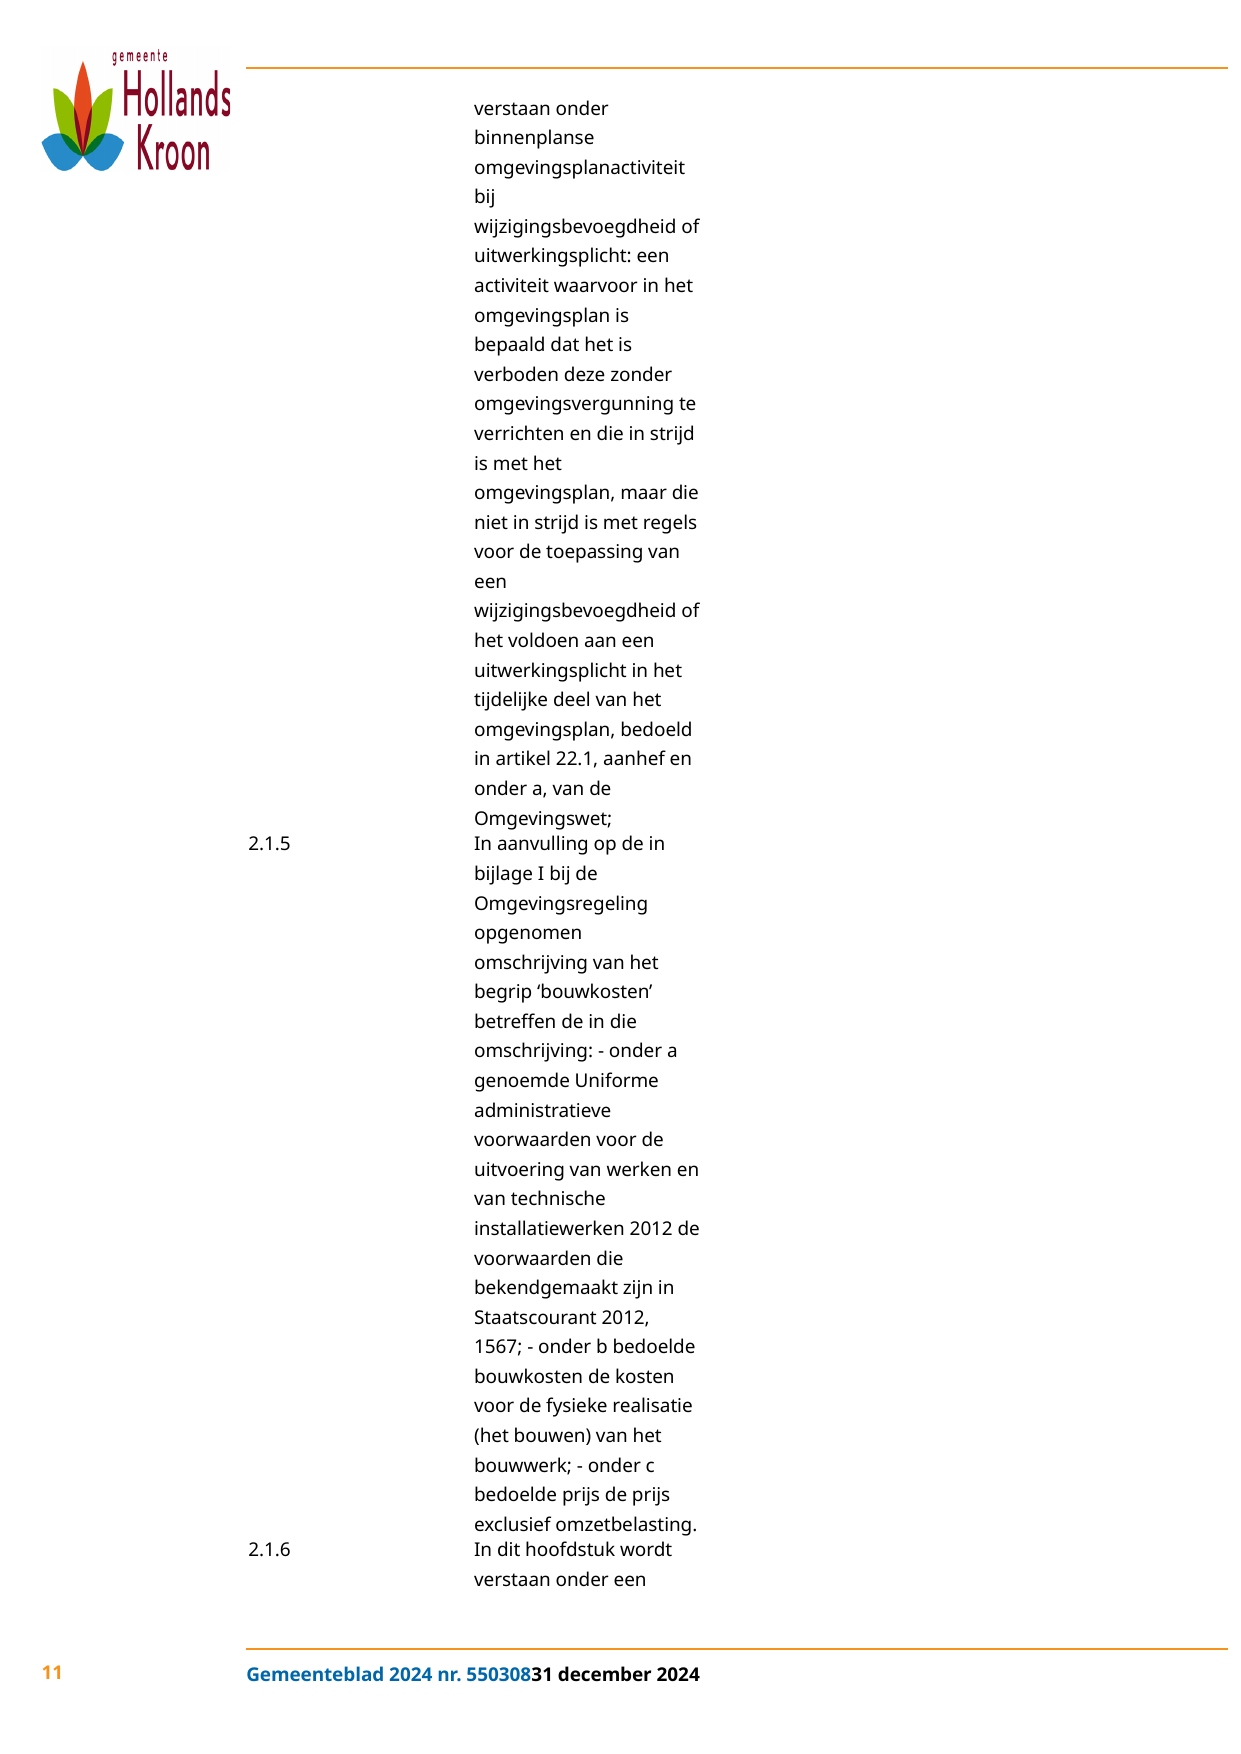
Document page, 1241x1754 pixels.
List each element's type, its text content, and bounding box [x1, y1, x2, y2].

table_cell verstaan onder binnenplanse omgevingsplanactiviteit bij wijzigingsbevoegdheid of uitwerkingsplicht: een activiteit waarvoor in het omgevingsplan is bepaald dat het is verboden deze zonder omgevingsvergunning te verrichten en die in strijd is met het omgevingsplan, maar die niet in strijd is met regels voor de toepassing van een wijzigingsbevoegdheid of het voldoen aan een uitwerkingsplicht in het tijdelijke deel van het omgevingsplan, bedoeld in artikel 22.1, aanhef en onder a, van de Omgevingswet; [474, 95, 700, 831]
table_cell In dit hoofdstuk wordt verstaan onder een [474, 1537, 700, 1592]
table_cell [926, 831, 1152, 1537]
table_cell 2.1.5 [248, 831, 474, 1537]
table_cell [700, 95, 926, 831]
table_cell In aanvulling op de in bijlage I bij de Omgevingsregeling opgenomen omschrijving van het begrip ‘bouwkosten’ betreffen de in die omschrijving: - onder a genoemde Uniforme administratieve voorwaarden voor de uitvoering van werken en van technische installatiewerken 2012 de voorwaarden die bekendgemaakt zijn in Staatscourant 2012, 1567; - onder b bedoelde bouwkosten de kosten voor de fysieke realisatie (het bouwen) van het bouwwerk; - onder c bedoelde prijs de prijs exclusief omzetbelasting. [474, 831, 700, 1537]
table_cell [700, 831, 926, 1537]
table_cell [926, 1537, 1152, 1592]
table_cell [700, 1537, 926, 1592]
table_cell [926, 95, 1152, 831]
picture [41, 47, 231, 172]
table_cell 2.1.6 [248, 1537, 474, 1592]
table_cell [248, 95, 474, 831]
